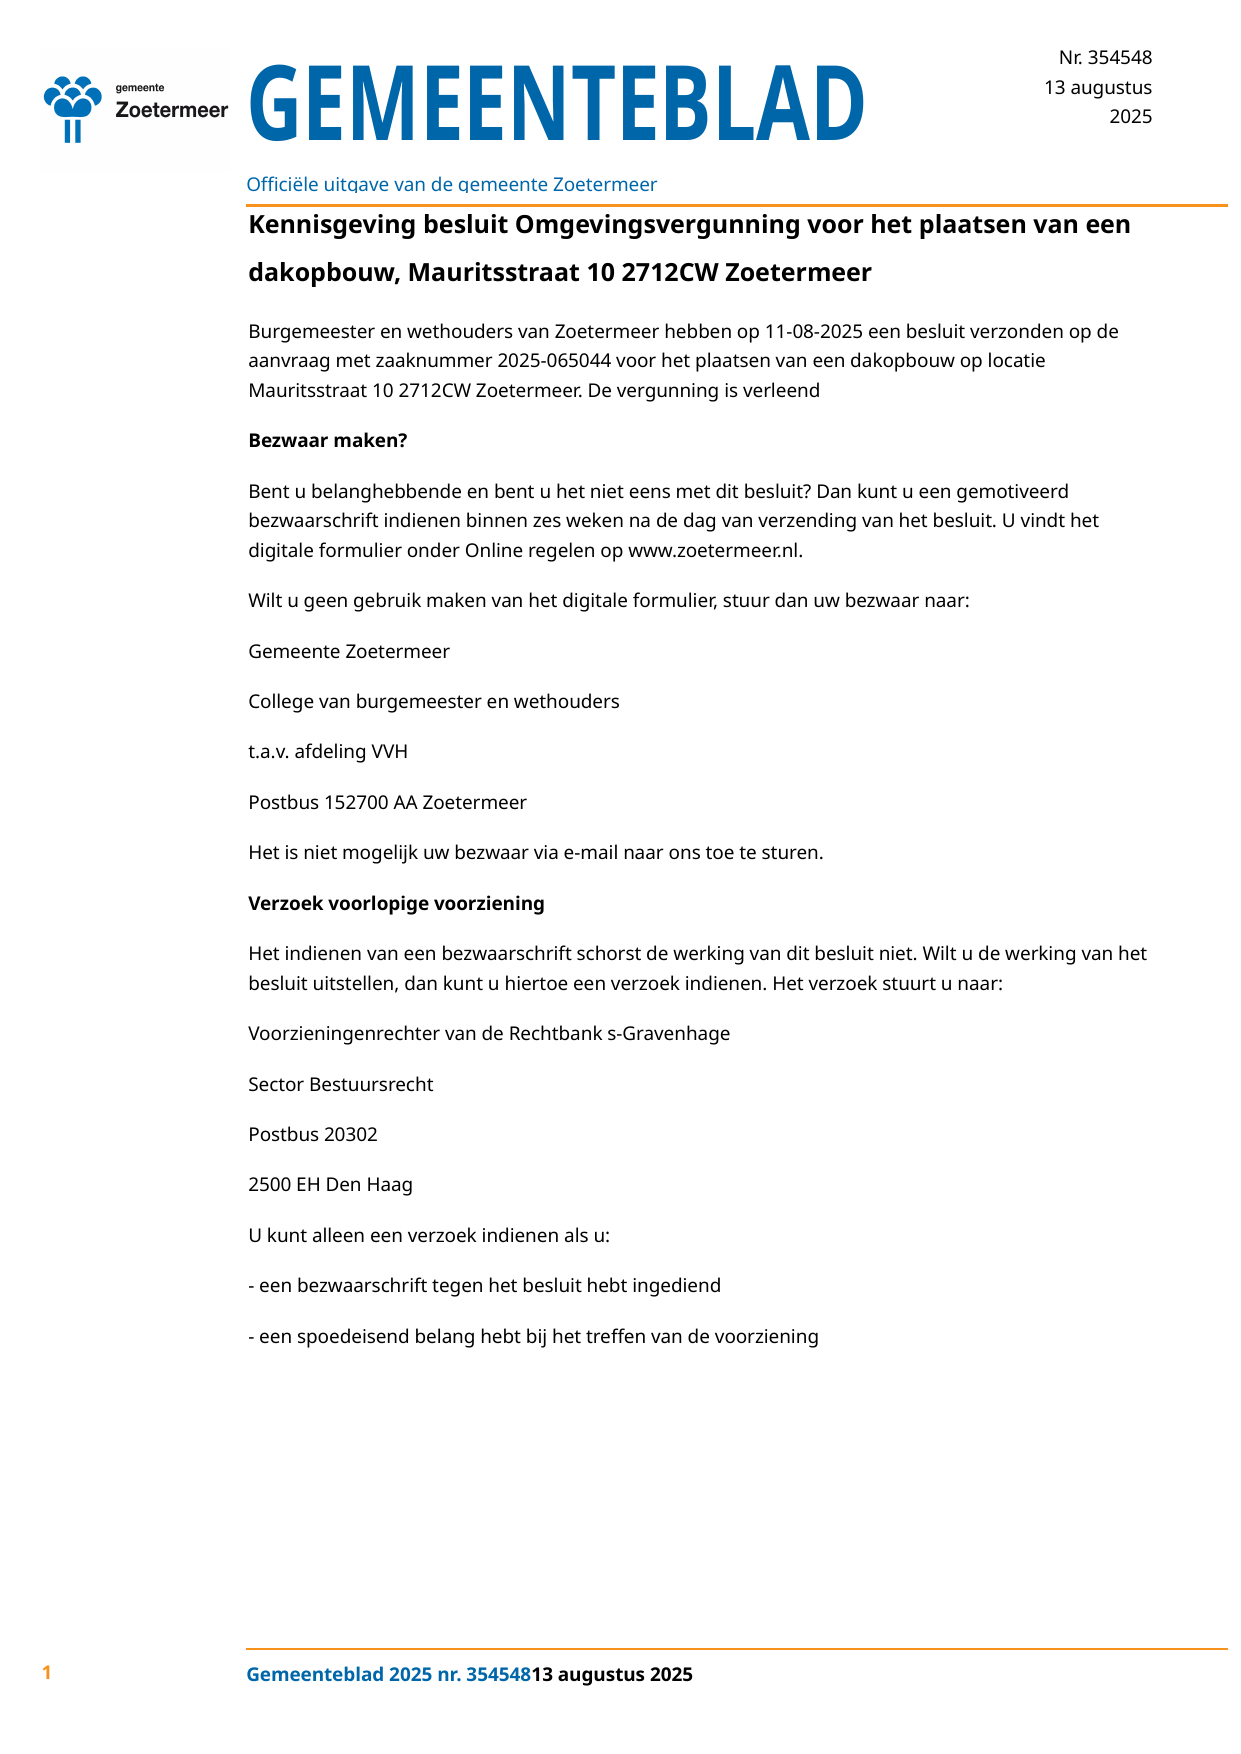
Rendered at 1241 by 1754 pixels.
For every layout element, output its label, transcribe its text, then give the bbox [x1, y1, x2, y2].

text College van burgemeester en wethouders [248, 688, 1152, 714]
text Postbus 20302 [248, 1121, 1152, 1147]
text Voorzieningenrechter van de Rechtbank s-Gravenhage [248, 1020, 1152, 1046]
text Bezwaar maken? [248, 427, 1152, 453]
text Het is niet mogelijk uw bezwaar via e-mail naar ons toe te sturen. [248, 839, 1152, 865]
picture [41, 47, 231, 172]
text t.a.v. afdeling VVH [248, 739, 1152, 764]
text Het indienen van een bezwaarschrift schorst de werking van dit besluit niet. Wilt u de werking van het besluit uitstellen, dan kunt u hiertoe een verzoek indienen. Het verzoek stuurt u naar: [248, 940, 1152, 996]
text Kennisgeving besluit Omgevingsvergunning voor het plaatsen van een dakopbouw, Mauritsstraat 10 2712CW Zoetermeer [248, 207, 1152, 288]
text Sector Bestuursrecht [248, 1071, 1152, 1097]
text - een bezwaarschrift tegen het besluit hebt ingediend [248, 1272, 1152, 1298]
text Verzoek voorlopige voorziening [248, 890, 1152, 916]
text Postbus 152700 AA Zoetermeer [248, 789, 1152, 815]
text Burgemeester en wethouders van Zoetermeer hebben op 11-08-2025 een besluit verzonden op de aanvraag met zaaknummer 2025-065044 voor het plaatsen van een dakopbouw op locatie Mauritsstraat 10 2712CW Zoetermeer. De vergunning is verleend [248, 318, 1152, 403]
text Wilt u geen gebruik maken van het digitale formulier, stuur dan uw bezwaar naar: [248, 587, 1152, 613]
text U kunt alleen een verzoek indienen als u: [248, 1222, 1152, 1248]
text 2500 EH Den Haag [248, 1172, 1152, 1197]
text Bent u belanghebbende en bent u het niet eens met dit besluit? Dan kunt u een gemotiveerd bezwaarschrift indienen binnen zes weken na de dag van verzending van het besluit. U vindt het digitale formulier onder Online regelen op www.zoetermeer.nl. [248, 478, 1152, 563]
text - een spoedeisend belang hebt bij het treffen van de voorziening [248, 1323, 1152, 1349]
text Gemeente Zoetermeer [248, 638, 1152, 664]
